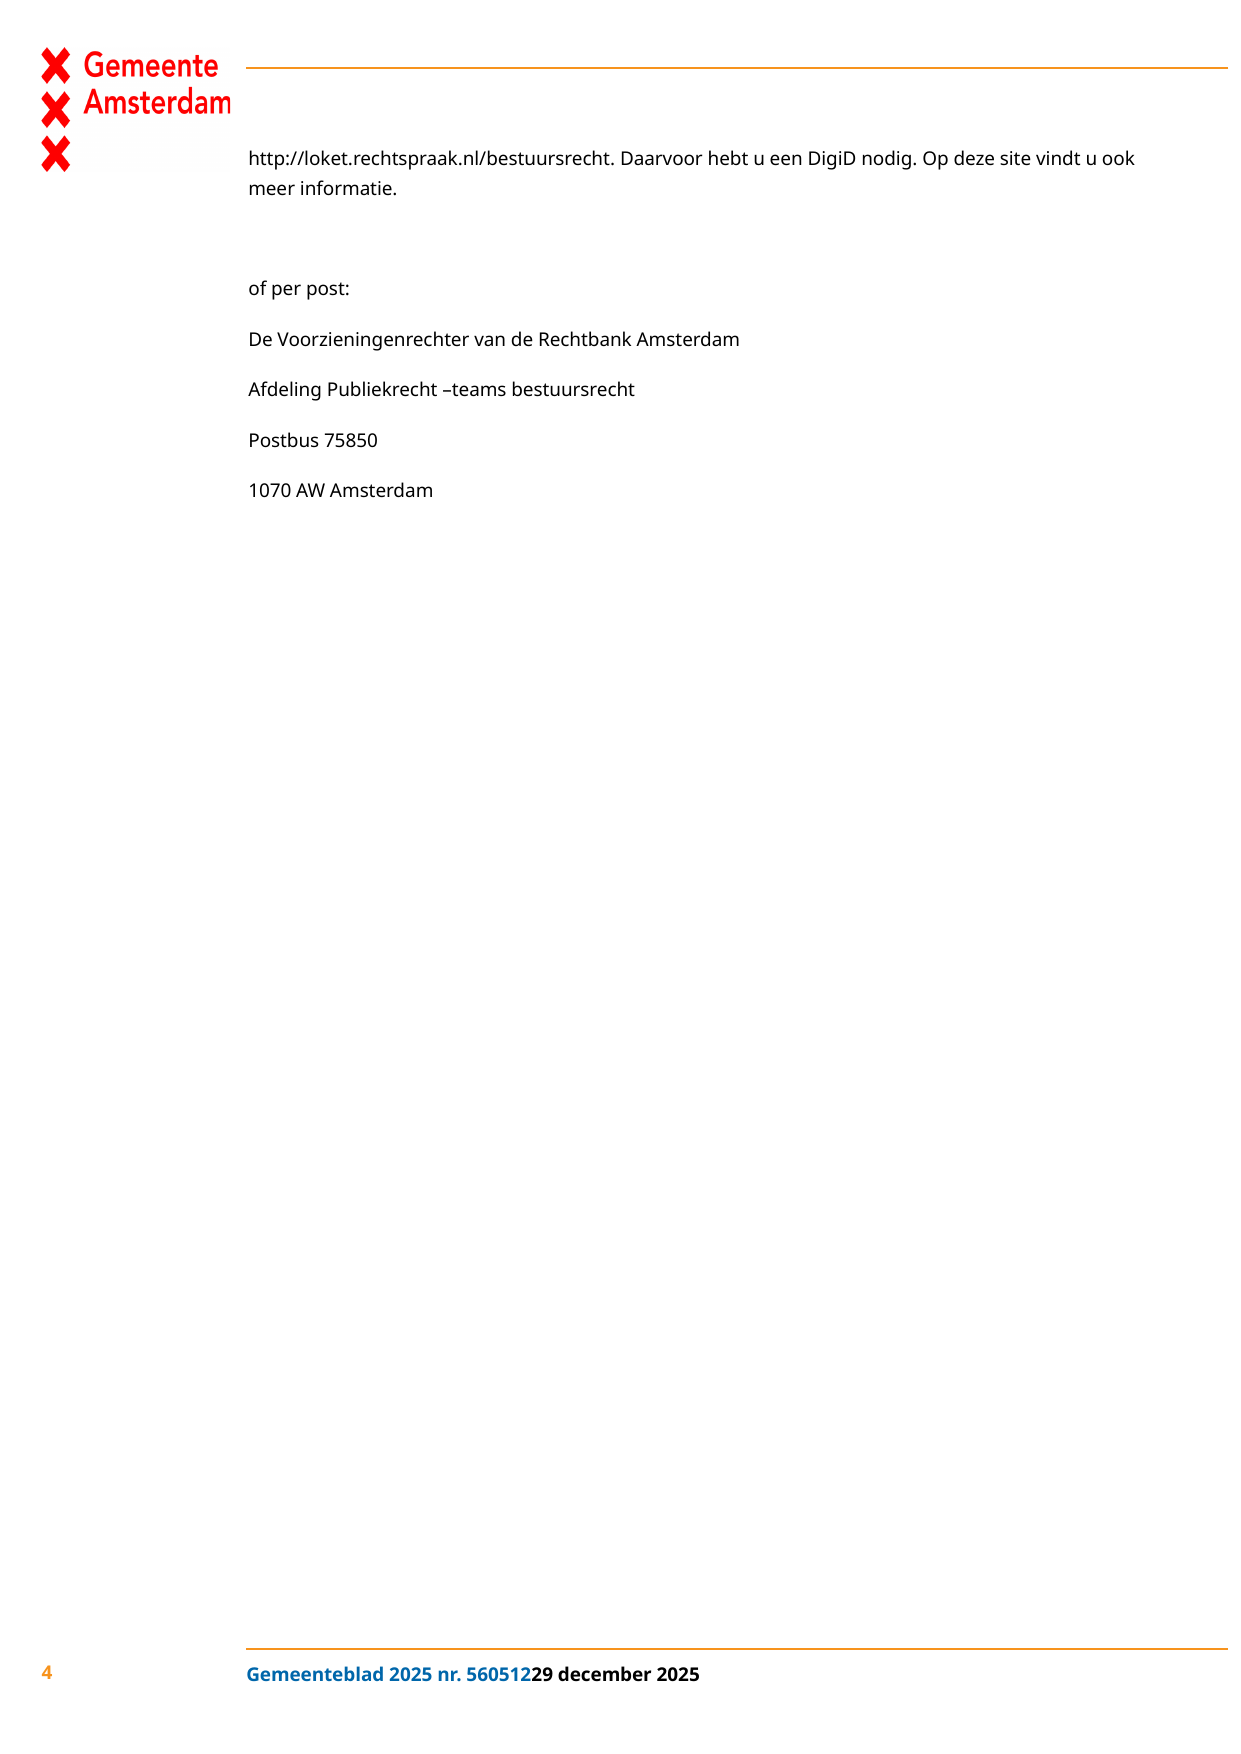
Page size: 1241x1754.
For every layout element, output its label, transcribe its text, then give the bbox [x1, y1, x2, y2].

text of per post: [248, 276, 1152, 301]
text Afdeling Publiekrecht –teams bestuursrecht [248, 376, 1152, 402]
text De Voorzieningenrechter van de Rechtbank Amsterdam [248, 326, 1152, 352]
text http://loket.rechtspraak.nl/bestuursrecht. Daarvoor hebt u een DigiD nodig. Op deze site vindt u ook meer informatie. [248, 145, 1152, 201]
text 1070 AW Amsterdam [248, 477, 1152, 503]
picture [41, 47, 231, 172]
text Postbus 75850 [248, 427, 1152, 453]
